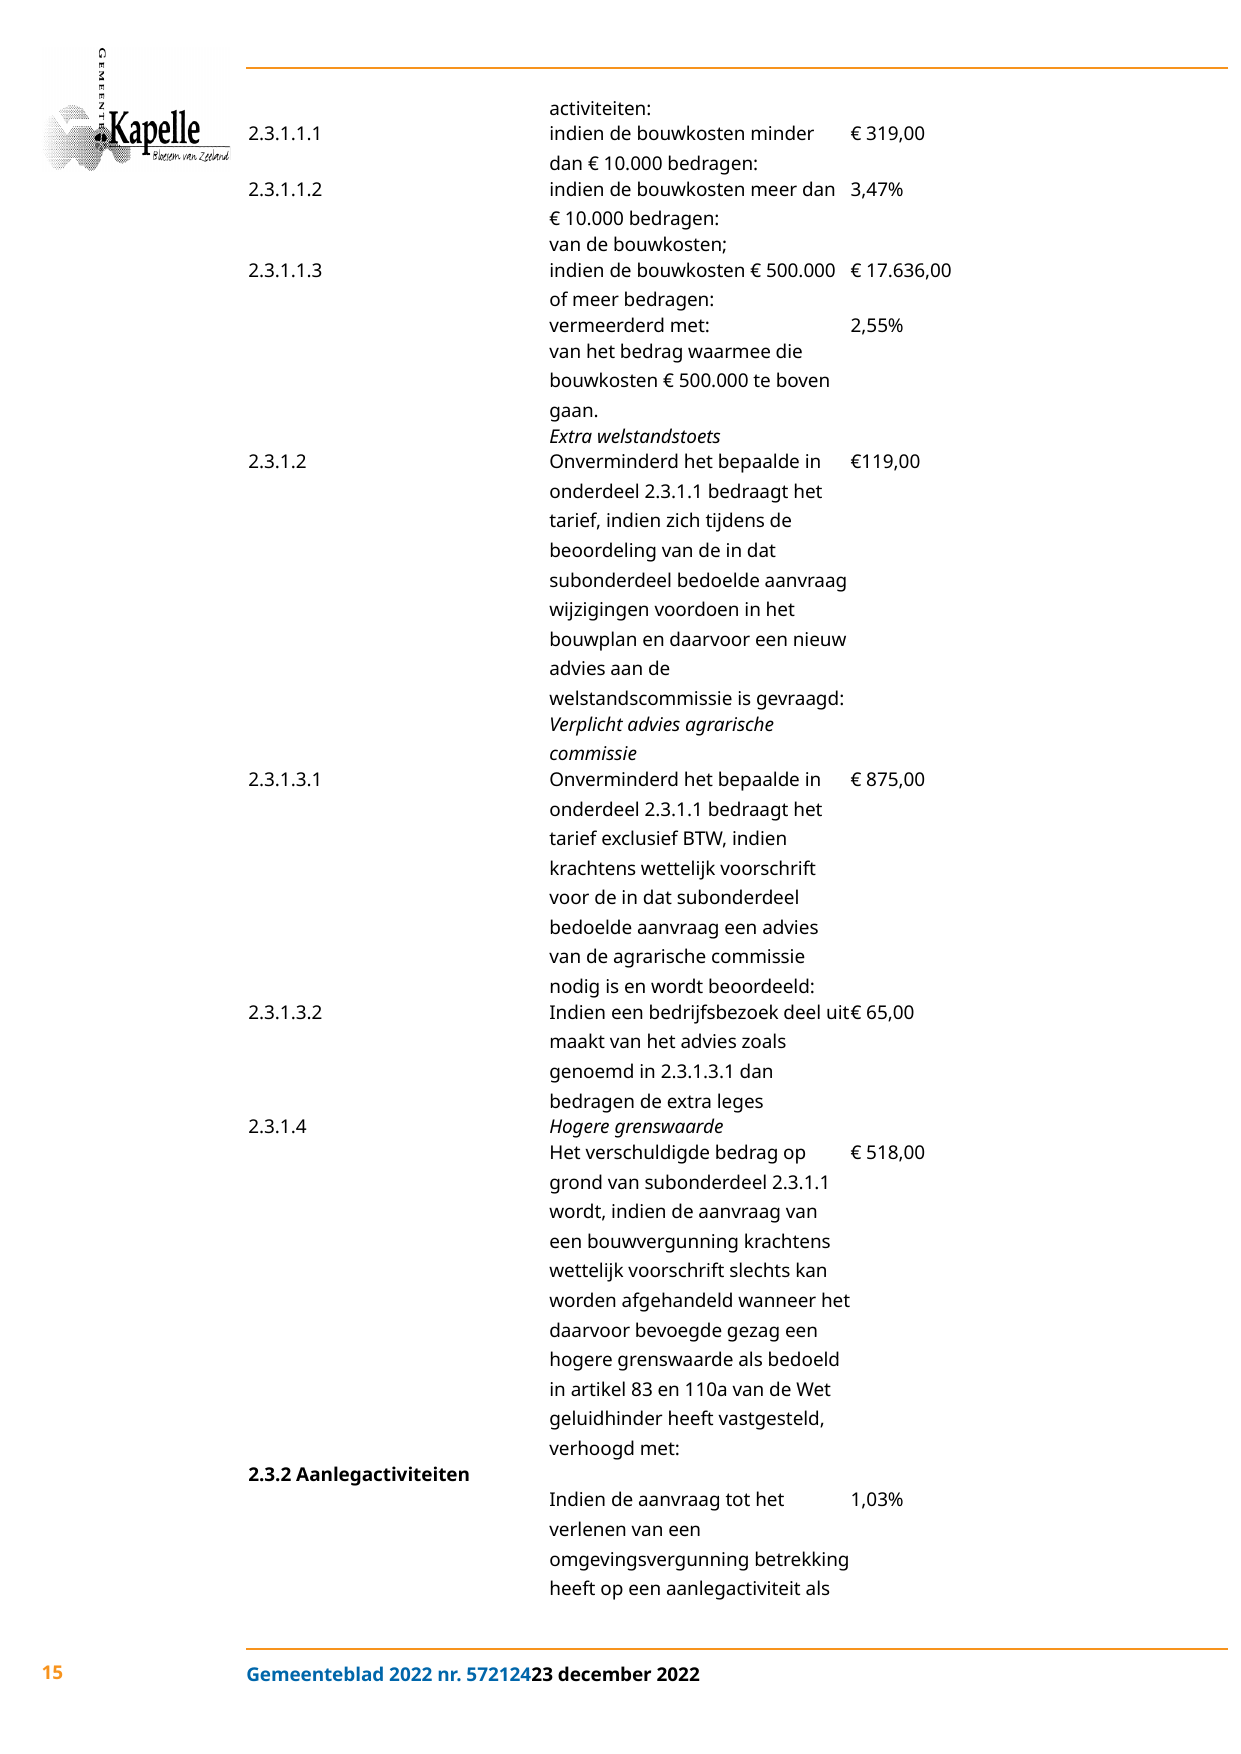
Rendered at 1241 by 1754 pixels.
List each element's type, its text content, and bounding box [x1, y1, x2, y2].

table_cell 2.3.1.2 [248, 449, 549, 711]
table_cell Extra welstandstoets [549, 423, 850, 448]
table_cell Indien de aanvraag tot het verlenen van een omgevingsvergunning betrekking heeft op een aanlegactiviteit als [549, 1487, 850, 1601]
table_cell van de bouwkosten; [549, 231, 850, 257]
table_cell € 319,00 [850, 121, 1152, 176]
table_cell € 17.636,00 [850, 257, 1152, 312]
table_cell [850, 1114, 1152, 1139]
table_cell 2.3.1.3.1 [248, 766, 549, 999]
table_cell €119,00 [850, 449, 1152, 711]
table_cell [850, 231, 1152, 257]
table_cell indien de bouwkosten meer dan € 10.000 bedragen: [549, 176, 850, 231]
table_cell € 518,00 [850, 1139, 1152, 1461]
table_cell [850, 423, 1152, 448]
table_cell 2.3.1.1.2 [248, 176, 549, 257]
table_cell 2.3.1.1.1 [248, 121, 549, 176]
table_cell [850, 95, 1152, 121]
picture [41, 47, 231, 172]
table_cell 2.3.1.4 [248, 1114, 549, 1139]
table_cell Hogere grenswaarde [549, 1114, 850, 1139]
table_cell vermeerderd met: [549, 312, 850, 338]
table_cell [850, 338, 1152, 423]
table_cell [248, 711, 549, 766]
table_cell indien de bouwkosten € 500.000 of meer bedragen: [549, 257, 850, 312]
table_cell activiteiten: [549, 95, 850, 121]
table_cell Verplicht advies agrarische commissie [549, 711, 850, 766]
table_cell Indien een bedrijfsbezoek deel uit maakt van het advies zoals genoemd in 2.3.1.3.1 dan bedragen de extra leges [549, 999, 850, 1113]
table_cell van het bedrag waarmee die bouwkosten € 500.000 te boven gaan. [549, 338, 850, 423]
table_cell indien de bouwkosten minder dan € 10.000 bedragen: [549, 121, 850, 176]
table_cell 2.3.1.3.2 [248, 999, 549, 1113]
table_cell Onverminderd het bepaalde in onderdeel 2.3.1.1 bedraagt het tarief exclusief BTW, indien krachtens wettelijk voorschrift voor de in dat subonderdeel bedoelde aanvraag een advies van de agrarische commissie nodig is en wordt beoordeeld: [549, 766, 850, 999]
table_cell € 875,00 [850, 766, 1152, 999]
table_cell [248, 95, 549, 121]
table_cell 2,55% [850, 312, 1152, 338]
table_cell € 65,00 [850, 999, 1152, 1113]
table_cell [248, 423, 549, 448]
table_cell 2.3.2 Aanlegactiviteiten [248, 1461, 1152, 1487]
table_cell 2.3.1.1.3 [248, 257, 549, 423]
table_cell Het verschuldigde bedrag op grond van subonderdeel 2.3.1.1 wordt, indien de aanvraag van een bouwvergunning krachtens wettelijk voorschrift slechts kan worden afgehandeld wanneer het daarvoor bevoegde gezag een hogere grenswaarde als bedoeld in artikel 83 en 110a van de Wet geluidhinder heeft vastgesteld, verhoogd met: [549, 1139, 850, 1461]
table_cell [248, 1487, 549, 1601]
table_cell [248, 1139, 549, 1461]
table_cell 3,47% [850, 176, 1152, 231]
table_cell [850, 711, 1152, 766]
table_cell Onverminderd het bepaalde in onderdeel 2.3.1.1 bedraagt het tarief, indien zich tijdens de beoordeling van de in dat subonderdeel bedoelde aanvraag wijzigingen voordoen in het bouwplan en daarvoor een nieuw advies aan de welstandscommissie is gevraagd: [549, 449, 850, 711]
table_cell 1,03% [850, 1487, 1152, 1601]
